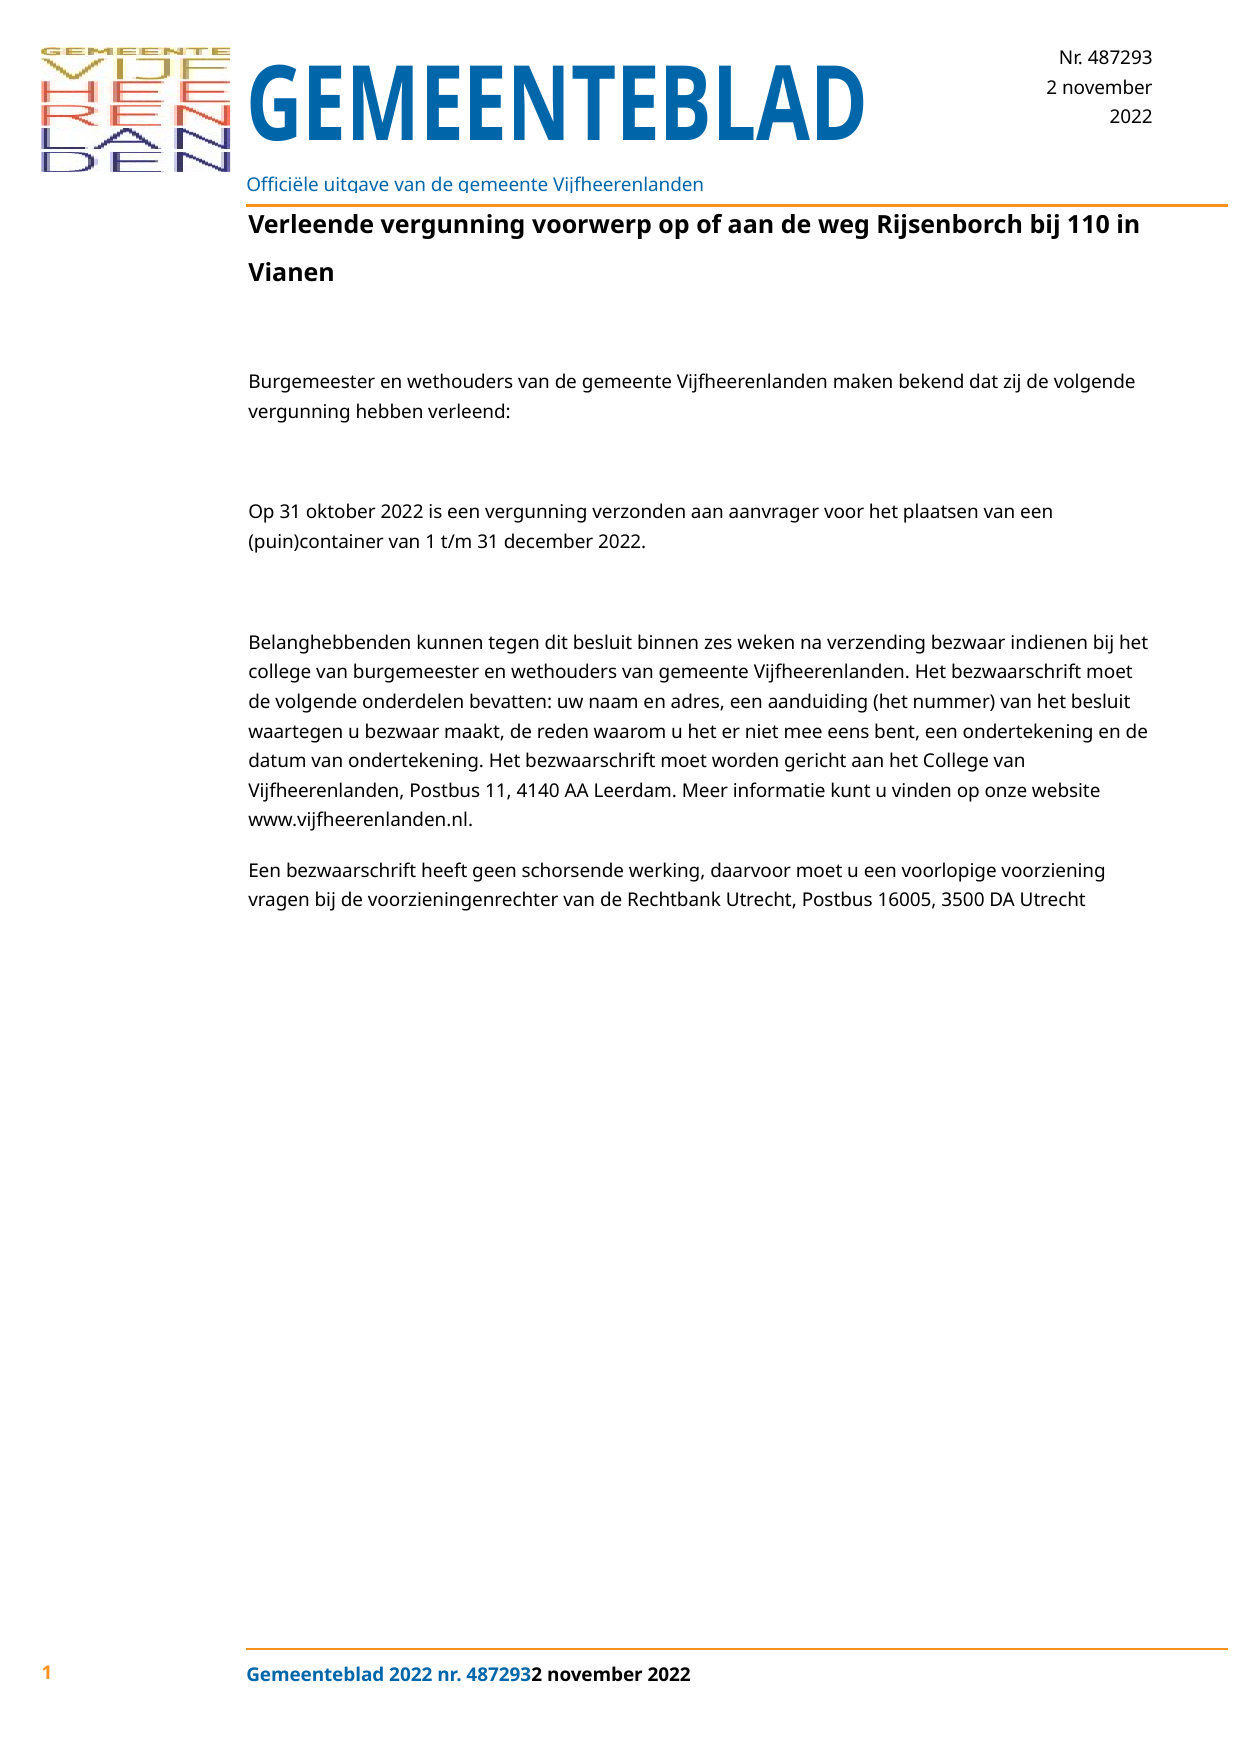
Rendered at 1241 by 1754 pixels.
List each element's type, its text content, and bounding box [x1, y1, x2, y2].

text Verleende vergunning voorwerp op of aan de weg Rijsenborch bij 110 in Vianen [248, 207, 1152, 288]
text Burgemeester en wethouders van de gemeente Vijfheerenlanden maken bekend dat zij de volgende vergunning hebben verleend: [248, 368, 1152, 424]
text Op 31 oktober 2022 is een vergunning verzonden aan aanvrager voor het plaatsen van een (puin)container van 1 t/m 31 december 2022. [248, 499, 1152, 554]
picture [41, 47, 231, 172]
text Een bezwaarschrift heeft geen schorsende werking, daarvoor moet u een voorlopige voorziening vragen bij de voorzieningenrechter van de Rechtbank Utrecht, Postbus 16005, 3500 DA Utrecht [248, 857, 1152, 912]
text Belanghebbenden kunnen tegen dit besluit binnen zes weken na verzending bezwaar indienen bij het college van burgemeester en wethouders van gemeente Vijfheerenlanden. Het bezwaarschrift moet de volgende onderdelen bevatten: uw naam en adres, een aanduiding (het nummer) van het besluit waartegen u bezwaar maakt, de reden waarom u het er niet mee eens bent, een ondertekening en de datum van ondertekening. Het bezwaarschrift moet worden gericht aan het College van Vijfheerenlanden, Postbus 11, 4140 AA Leerdam. Meer informatie kunt u vinden op onze website www.vijfheerenlanden.nl. [248, 629, 1152, 832]
